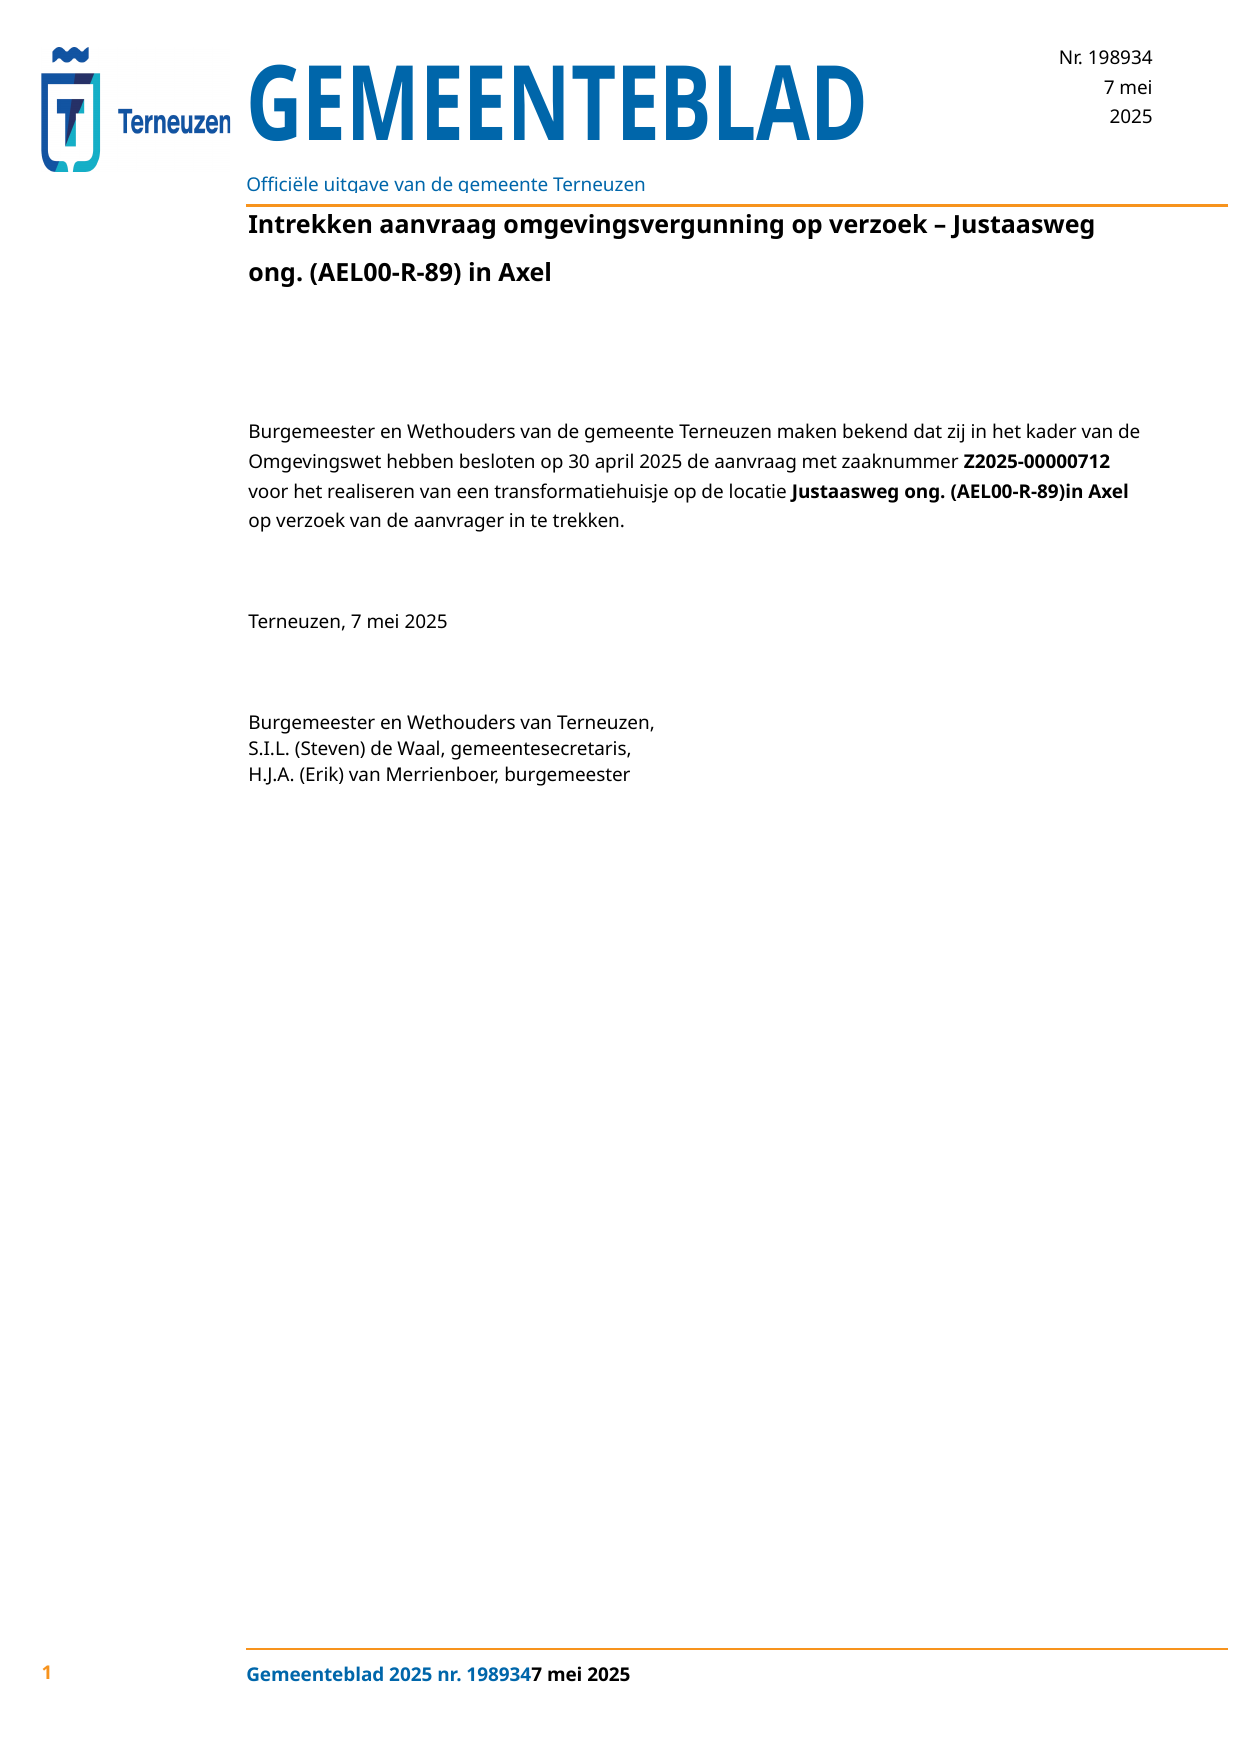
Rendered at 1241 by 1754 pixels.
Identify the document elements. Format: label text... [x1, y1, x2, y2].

table_cell H.J.A. (Erik) van Merrienboer, burgemeester [248, 761, 1152, 786]
picture [41, 47, 231, 172]
table_cell [248, 786, 700, 812]
table_cell [700, 786, 1152, 812]
table_cell [700, 735, 1152, 761]
table_cell S.I.L. (Steven) de Waal, gemeentesecretaris, [248, 735, 700, 761]
table_header Burgemeester en Wethouders van Terneuzen, [248, 709, 1152, 735]
text Terneuzen, 7 mei 2025 [248, 608, 1152, 634]
text Burgemeester en Wethouders van de gemeente Terneuzen maken bekend dat zij in het kader van de Omgevingswet hebben besloten op 30 april 2025 de aanvraag met zaaknummer Z2025-00000712 voor het realiseren van een transformatiehuisje op de locatie Justaasweg ong. (AEL00-R-89)in Axel op verzoek van de aanvrager in te trekken. [248, 419, 1152, 533]
text Intrekken aanvraag omgevingsvergunning op verzoek – Justaasweg ong. (AEL00-R-89) in Axel [248, 207, 1152, 288]
